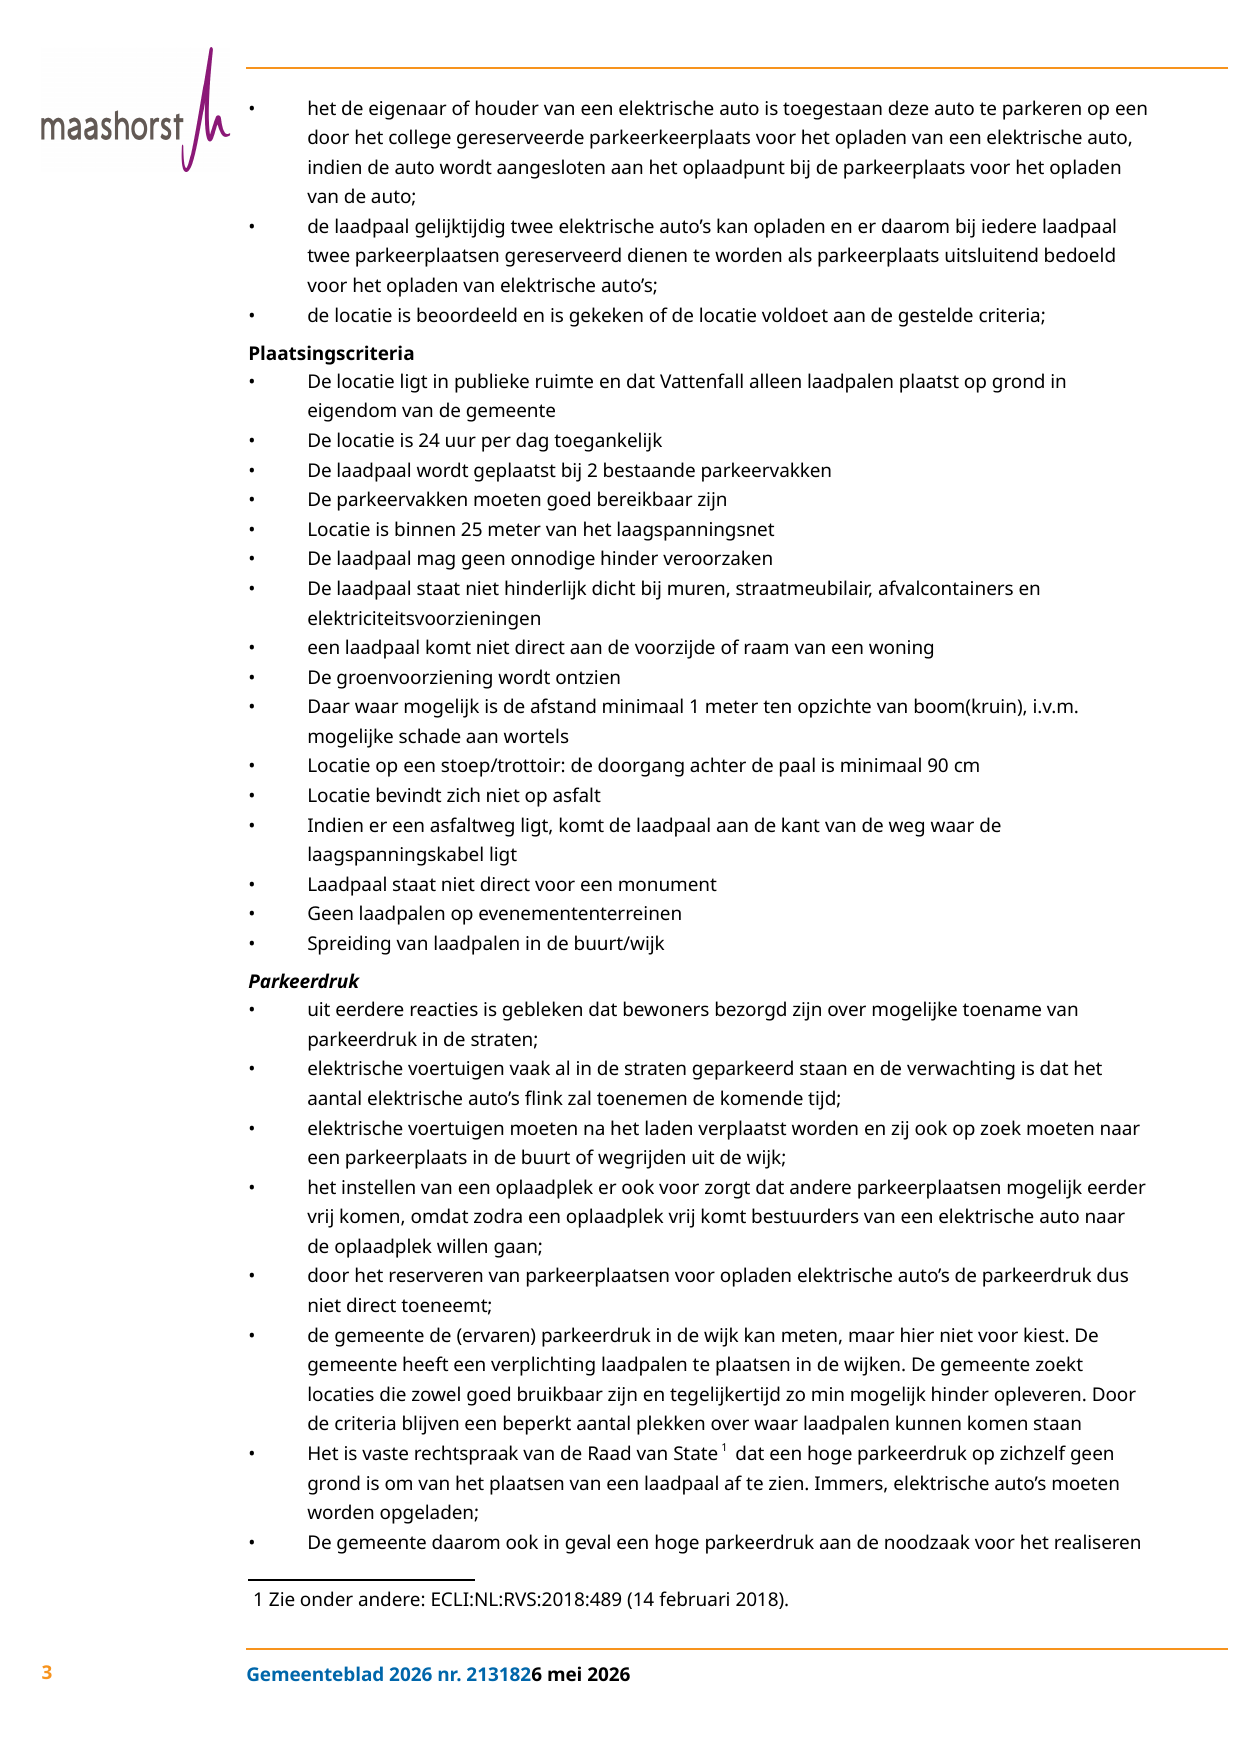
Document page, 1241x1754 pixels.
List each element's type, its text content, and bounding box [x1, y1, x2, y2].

list de gemeente de (ervaren) parkeerdruk in de wijk kan meten, maar hier niet voor kiest. De gemeente heeft een verplichting laadpalen te plaatsen in de wijken. De gemeente zoekt locaties die zowel goed bruikbaar zijn en tegelijkertijd zo min mogelijk hinder opleveren. Door de criteria blijven een beperkt aantal plekken over waar laadpalen kunnen komen staan [248, 1322, 1152, 1436]
list het instellen van een oplaadplek er ook voor zorgt dat andere parkeerplaatsen mogelijk eerder vrij komen, omdat zodra een oplaadplek vrij komt bestuurders van een elektrische auto naar de oplaadplek willen gaan; [248, 1174, 1152, 1259]
list uit eerdere reacties is gebleken dat bewoners bezorgd zijn over mogelijke toename van parkeerdruk in de straten; [248, 996, 1152, 1052]
list de locatie is beoordeeld en is gekeken of de locatie voldoet aan de gestelde criteria; [248, 302, 1152, 328]
list Spreiding van laadpalen in de buurt/wijk [248, 930, 1152, 956]
list De parkeervakken moeten goed bereikbaar zijn [248, 486, 1152, 512]
list door het reserveren van parkeerplaatsen voor opladen elektrische auto’s de parkeerdruk dus niet direct toeneemt; [248, 1263, 1152, 1318]
list Indien er een asfaltweg ligt, komt de laadpaal aan de kant van de weg waar de laagspanningskabel ligt [248, 812, 1152, 867]
list De laadpaal mag geen onnodige hinder veroorzaken [248, 546, 1152, 571]
list Het is vaste rechtspraak van de Raad van State dat een hoge parkeerdruk op zichzelf geen grond is om van het plaatsen van een laadpaal af te zien. Immers, elektrische auto’s moeten worden opgeladen; [248, 1440, 1152, 1525]
text Parkeerdruk [248, 968, 1152, 994]
text Plaatsingscriteria [248, 340, 1152, 366]
list De groenvoorziening wordt ontzien [248, 664, 1152, 690]
list het de eigenaar of houder van een elektrische auto is toegestaan deze auto te parkeren op een door het college gereserveerde parkeerkeerplaats voor het opladen van een elektrische auto, indien de auto wordt aangesloten aan het oplaadpunt bij de parkeerplaats voor het opladen van de auto; [248, 95, 1152, 209]
list Locatie is binnen 25 meter van het laagspanningsnet [248, 516, 1152, 542]
list Daar waar mogelijk is de afstand minimaal 1 meter ten opzichte van boom(kruin), i.v.m. mogelijke schade aan wortels [248, 693, 1152, 749]
list De laadpaal staat niet hinderlijk dicht bij muren, straatmeubilair, afvalcontainers en elektriciteitsvoorzieningen [248, 575, 1152, 631]
list een laadpaal komt niet direct aan de voorzijde of raam van een woning [248, 634, 1152, 660]
list Zie onder andere: ECLI:NL:RVS:2018:489 (14 februari 2018). [248, 1586, 1152, 1612]
list elektrische voertuigen moeten na het laden verplaatst worden en zij ook op zoek moeten naar een parkeerplaats in de buurt of wegrijden uit de wijk; [248, 1115, 1152, 1170]
list De locatie ligt in publieke ruimte en dat Vattenfall alleen laadpalen plaatst op grond in eigendom van de gemeente [248, 368, 1152, 423]
list De gemeente daarom ook in geval een hoge parkeerdruk aan de noodzaak voor het realiseren [248, 1529, 1152, 1555]
list Locatie bevindt zich niet op asfalt [248, 782, 1152, 808]
list Laadpaal staat niet direct voor een monument [248, 871, 1152, 897]
list Geen laadpalen op evenemententerreinen [248, 901, 1152, 926]
list De locatie is 24 uur per dag toegankelijk [248, 427, 1152, 453]
list de laadpaal gelijktijdig twee elektrische auto’s kan opladen en er daarom bij iedere laadpaal twee parkeerplaatsen gereserveerd dienen te worden als parkeerplaats uitsluitend bedoeld voor het opladen van elektrische auto’s; [248, 213, 1152, 298]
list elektrische voertuigen vaak al in de straten geparkeerd staan en de verwachting is dat het aantal elektrische auto’s flink zal toenemen de komende tijd; [248, 1056, 1152, 1111]
list Locatie op een stoep/trottoir: de doorgang achter de paal is minimaal 90 cm [248, 753, 1152, 778]
picture [41, 47, 231, 172]
list De laadpaal wordt geplaatst bij 2 bestaande parkeervakken [248, 457, 1152, 483]
